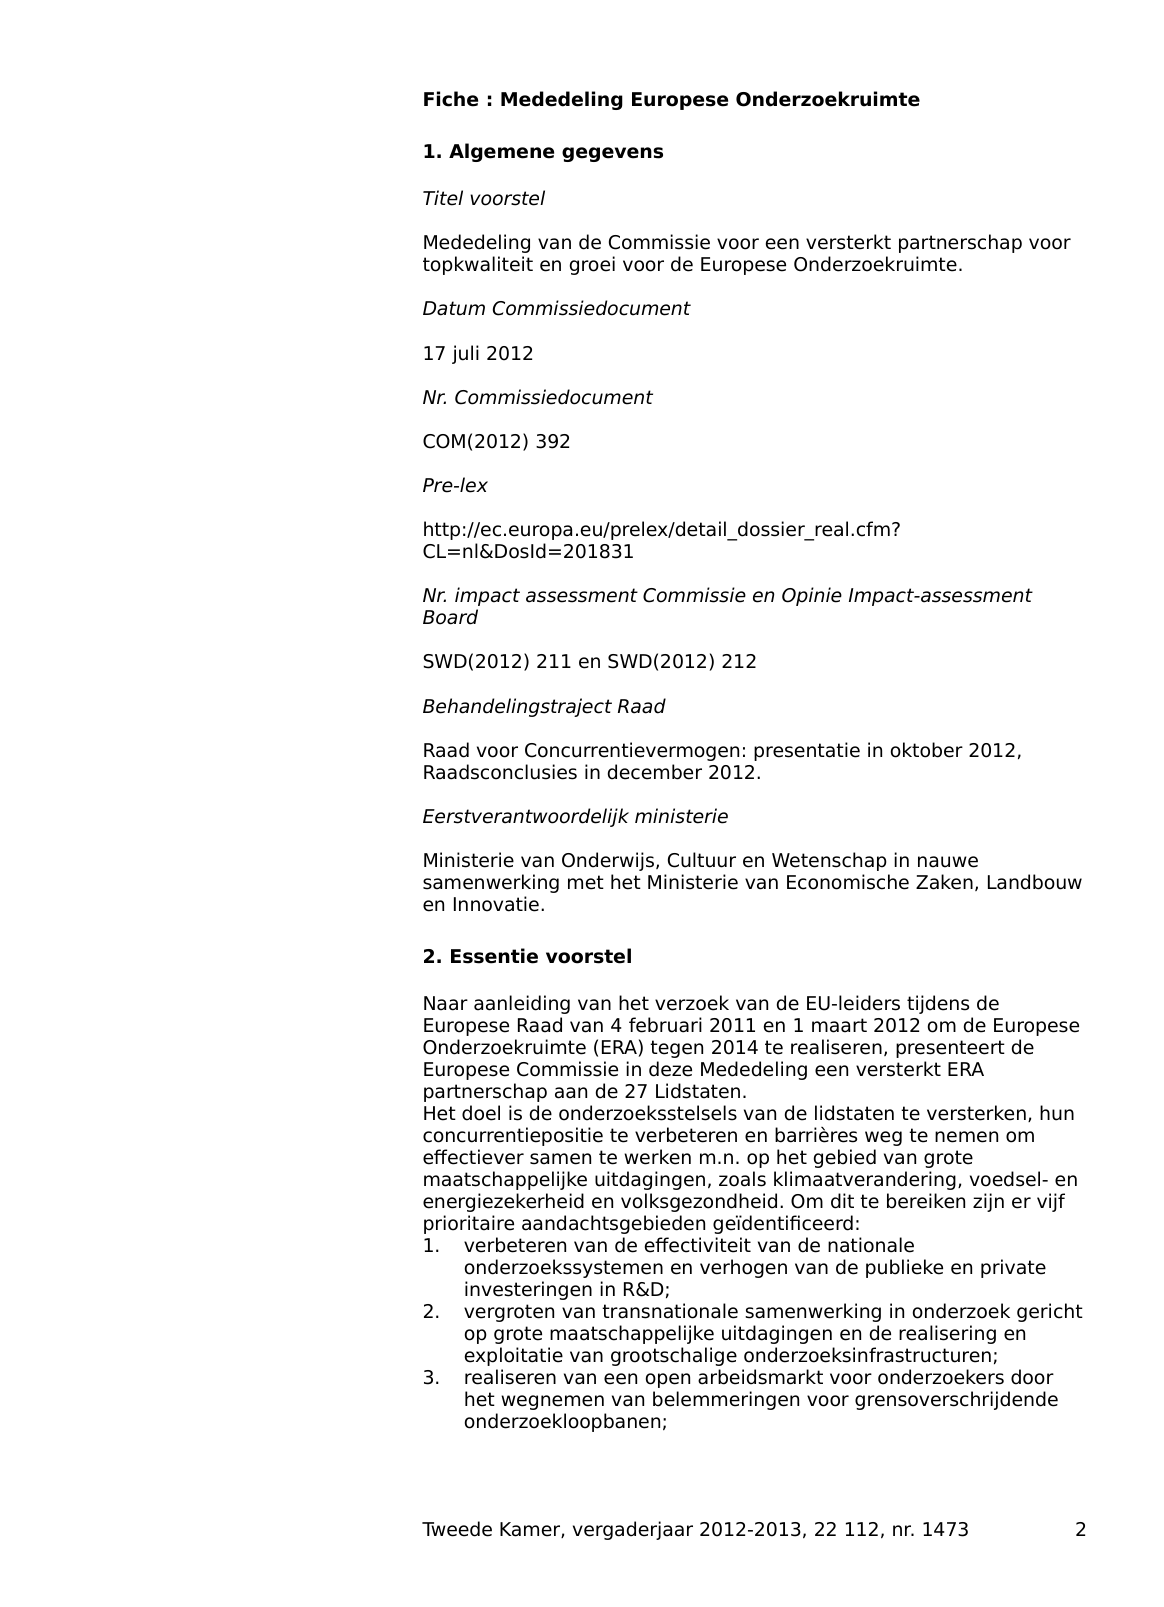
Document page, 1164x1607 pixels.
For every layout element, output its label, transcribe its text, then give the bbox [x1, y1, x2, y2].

text COM(2012) 392 [422, 431, 1087, 453]
subtitle 1. Algemene gegevens [422, 141, 1087, 163]
text Het doel is de onderzoeksstelsels van de lidstaten te versterken, hun concurrentiepositie te verbeteren en barrières weg te nemen om effectiever samen te werken m.n. op het gebied van grote maatschappelijke uitdagingen, zoals klimaatverandering, voedsel- en energiezekerheid en volksgezondheid. Om dit te bereiken zijn er vijf prioritaire aandachtsgebieden geïdentificeerd: [422, 1103, 1087, 1235]
subtitle Nr. Commissiedocument [422, 387, 1087, 409]
subtitle Fiche : Mededeling Europese Onderzoekruimte [422, 89, 1087, 111]
text 2. vergroten van transnationale samenwerking in onderzoek gericht op grote maatschappelijke uitdagingen en de realisering en exploitatie van grootschalige onderzoeksinfrastructuren; [422, 1301, 1087, 1367]
text SWD(2012) 211 en SWD(2012) 212 [422, 651, 1087, 673]
text Mededeling van de Commissie voor een versterkt partnerschap voor topkwaliteit en groei voor de Europese Onderzoekruimte. [422, 232, 1087, 276]
text 3. realiseren van een open arbeidsmarkt voor onderzoekers door het wegnemen van belemmeringen voor grensoverschrijdende onderzoekloopbanen; [422, 1367, 1087, 1433]
subtitle Titel voorstel [422, 188, 1087, 210]
subtitle Datum Commissiedocument [422, 298, 1087, 320]
text Raad voor Concurrentievermogen: presentatie in oktober 2012, Raadsconclusies in december 2012. [422, 740, 1087, 784]
text Naar aanleiding van het verzoek van de EU-leiders tijdens de Europese Raad van 4 februari 2011 en 1 maart 2012 om de Europese Onderzoekruimte (ERA) tegen 2014 te realiseren, presenteert de Europese Commissie in deze Mededeling een versterkt ERA partnerschap aan de 27 Lidstaten. [422, 993, 1087, 1103]
subtitle Pre-lex [422, 475, 1087, 497]
text 1. verbeteren van de effectiviteit van de nationale onderzoekssystemen en verhogen van de publieke en private investeringen in R&D; [422, 1235, 1087, 1301]
subtitle Nr. impact assessment Commissie en Opinie Impact-assessment Board [422, 585, 1087, 629]
subtitle Eerstverantwoordelijk ministerie [422, 806, 1087, 828]
subtitle 2. Essentie voorstel [422, 946, 1087, 968]
text http://ec.europa.eu/prelex/detail_dossier_real.cfm?CL=nl&DosId=201831 [422, 519, 1087, 563]
subtitle Behandelingstraject Raad [422, 696, 1087, 718]
text Ministerie van Onderwijs, Cultuur en Wetenschap in nauwe samenwerking met het Ministerie van Economische Zaken, Landbouw en Innovatie. [422, 850, 1087, 916]
text 17 juli 2012 [422, 342, 1087, 364]
